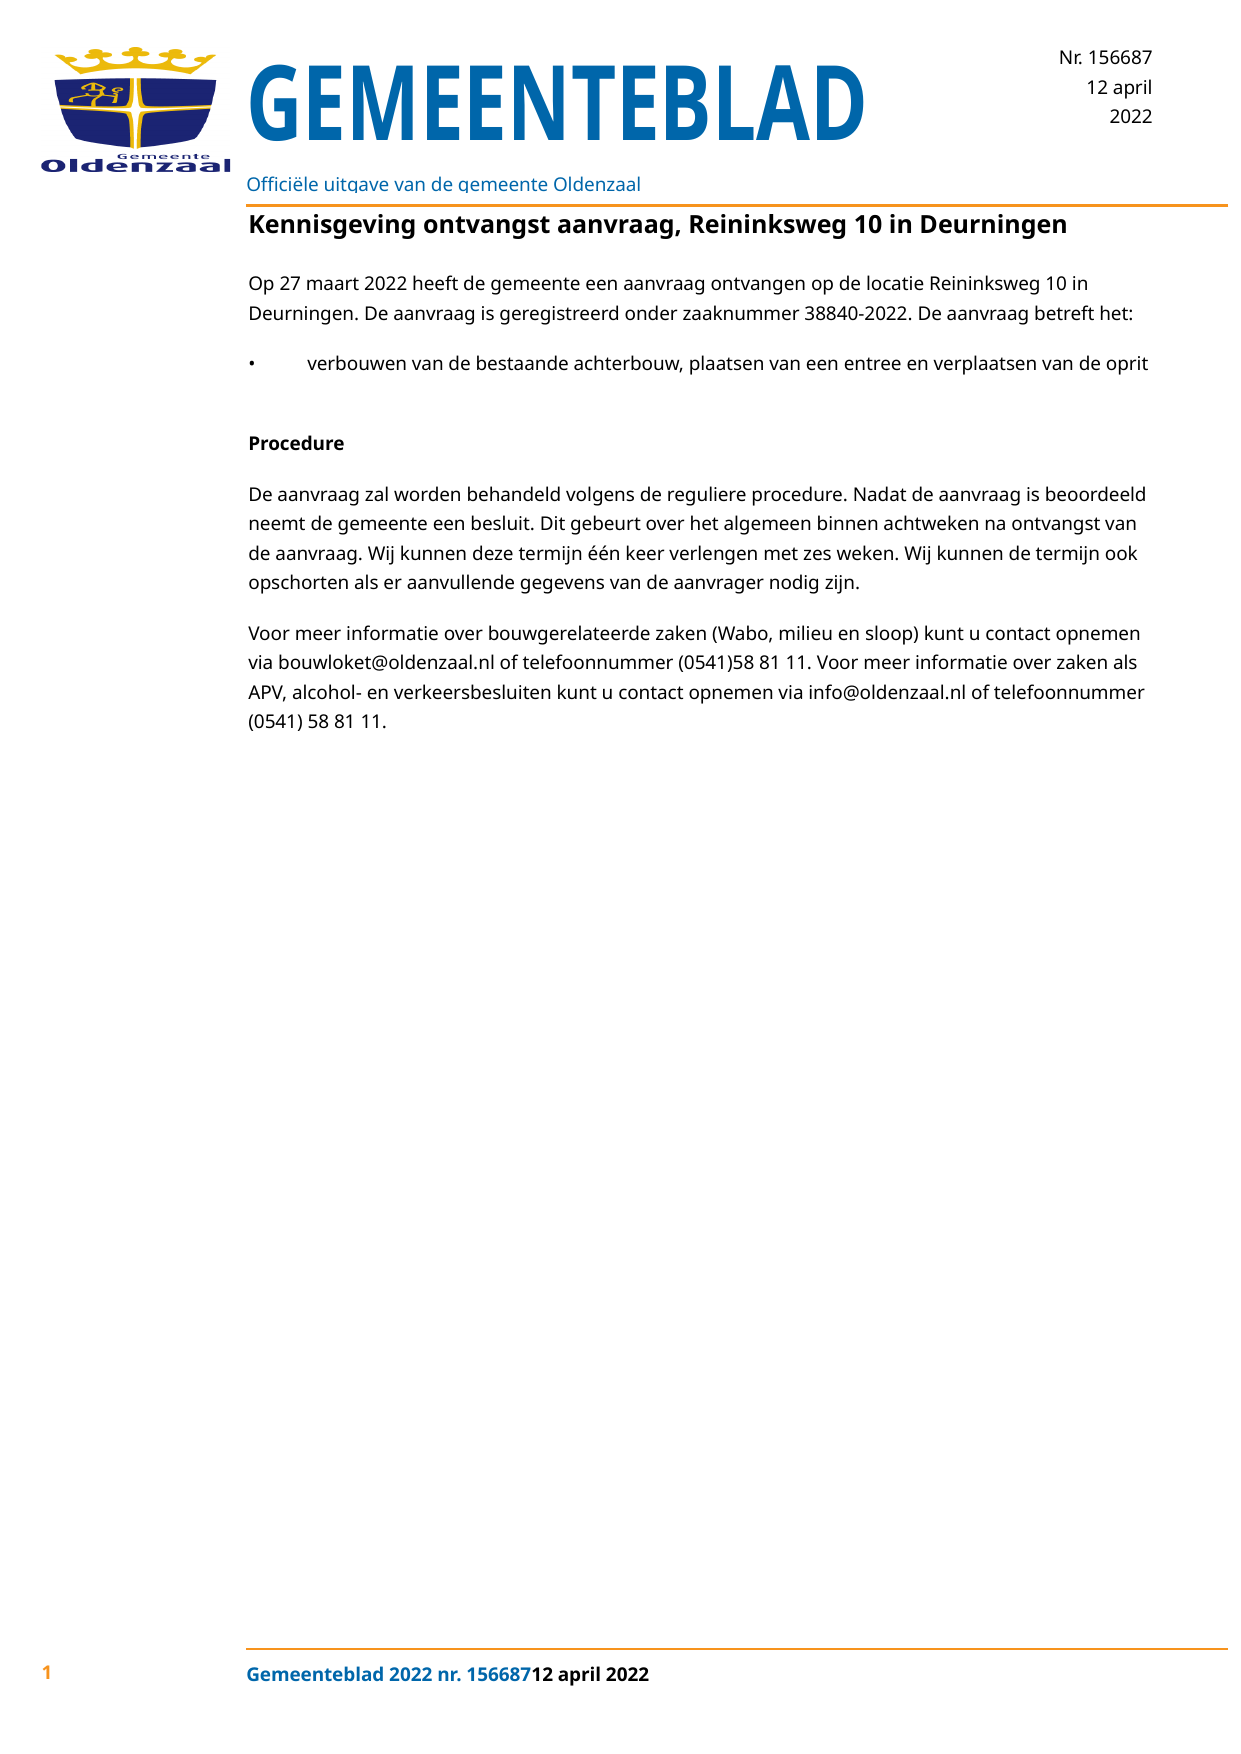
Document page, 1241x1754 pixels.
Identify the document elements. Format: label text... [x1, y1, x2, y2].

text Kennisgeving ontvangst aanvraag, Reininksweg 10 in Deurningen [248, 207, 1152, 241]
list verbouwen van de bestaande achterbouw, plaatsen van een entree en verplaatsen van de oprit [248, 350, 1152, 376]
picture [41, 47, 231, 172]
text Op 27 maart 2022 heeft de gemeente een aanvraag ontvangen op de locatie Reininksweg 10 in Deurningen. De aanvraag is geregistreerd onder zaaknummer 38840-2022. De aanvraag betreft het: [248, 270, 1152, 326]
text Voor meer informatie over bouwgerelateerde zaken (Wabo, milieu en sloop) kunt u contact opnemen via bouwloket@oldenzaal.nl of telefoonnummer (0541)58 81 11. Voor meer informatie over zaken als APV, alcohol- en verkeersbesluiten kunt u contact opnemen via info@oldenzaal.nl of telefoonnummer (0541) 58 81 11. [248, 620, 1152, 734]
text De aanvraag zal worden behandeld volgens de reguliere procedure. Nadat de aanvraag is beoordeeld neemt de gemeente een besluit. Dit gebeurt over het algemeen binnen achtweken na ontvangst van de aanvraag. Wij kunnen deze termijn één keer verlengen met zes weken. Wij kunnen de termijn ook opschorten als er aanvullende gegevens van de aanvrager nodig zijn. [248, 481, 1152, 595]
text Procedure [248, 430, 1152, 456]
